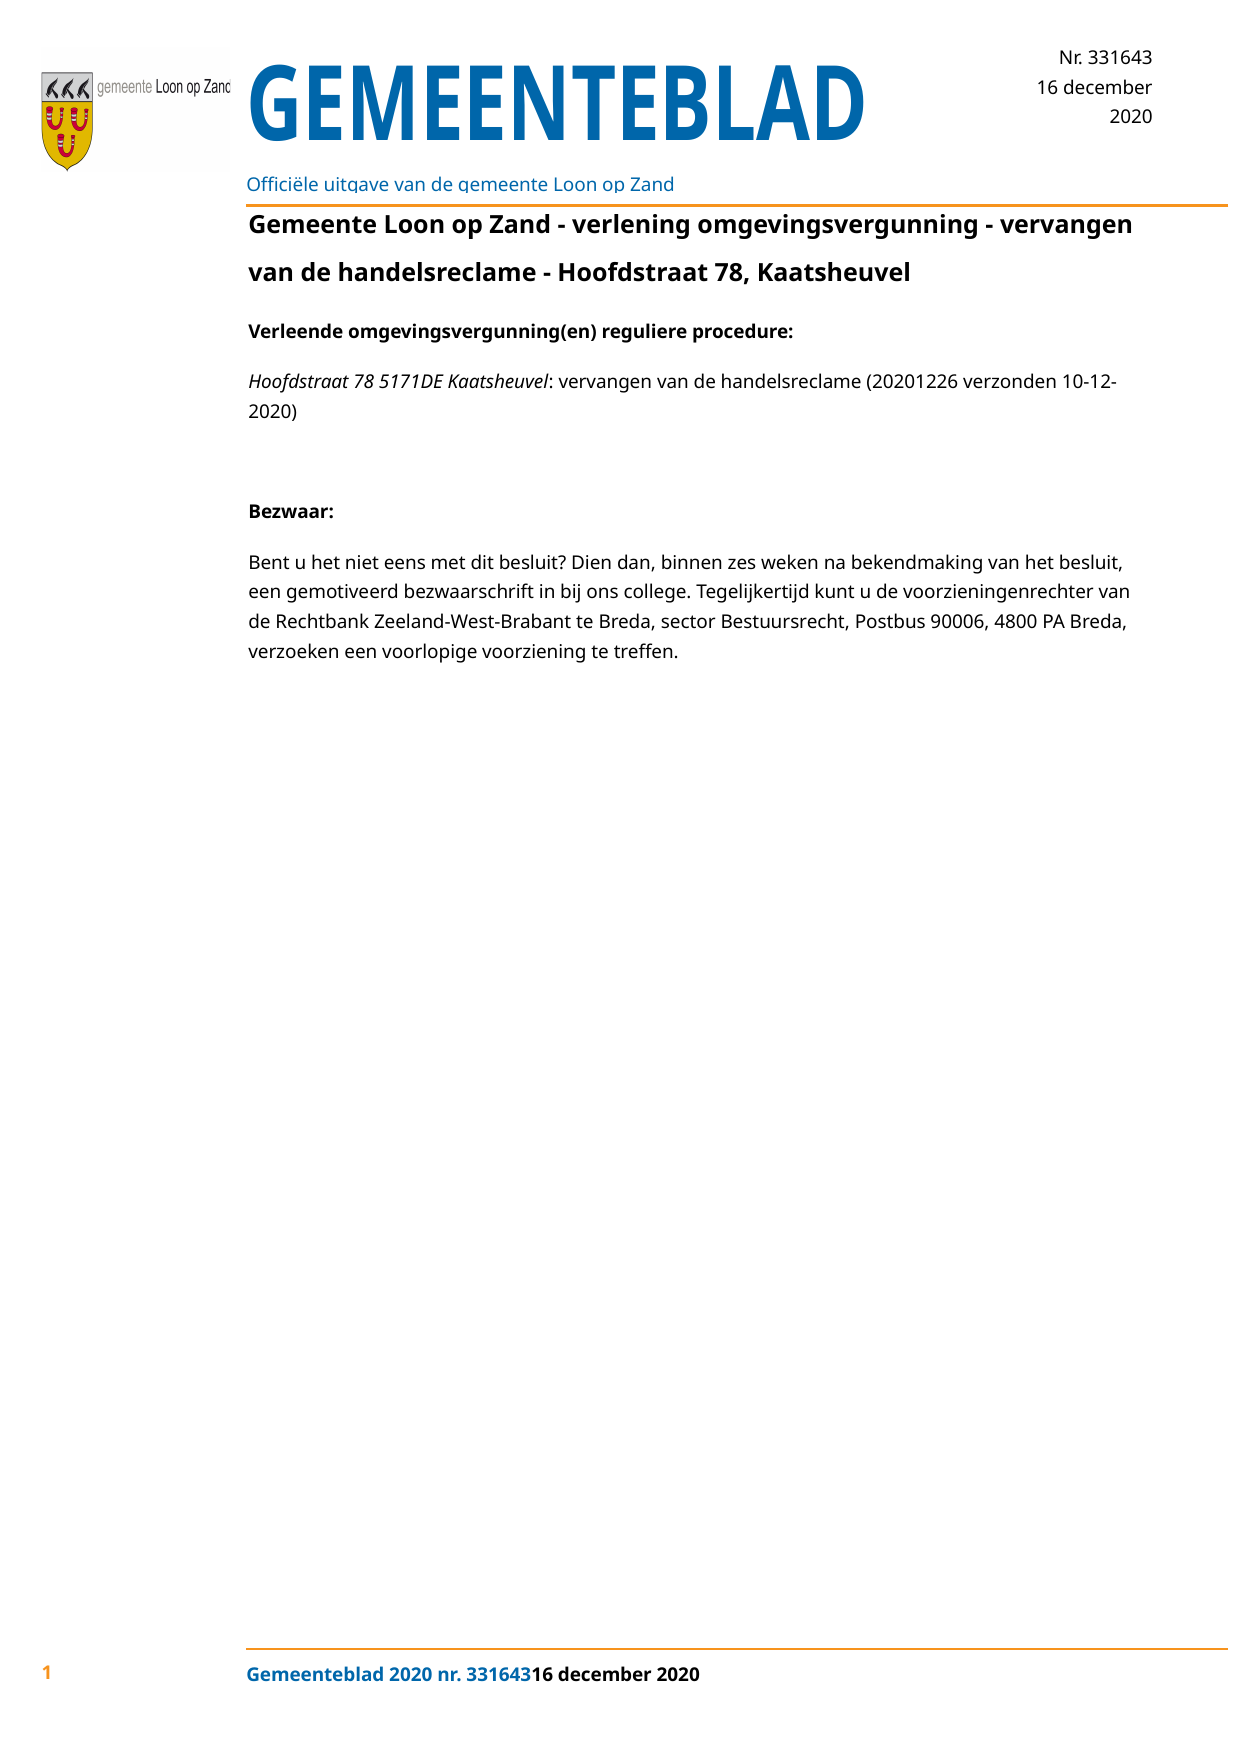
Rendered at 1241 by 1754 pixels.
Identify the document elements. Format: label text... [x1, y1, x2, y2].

text Verleende omgevingsvergunning(en) reguliere procedure: [248, 318, 1152, 344]
text Hoofdstraat 78 5171DE Kaatsheuvel: vervangen van de handelsreclame (20201226 verzonden 10-12-2020) [248, 368, 1152, 424]
text Gemeente Loon op Zand - verlening omgevingsvergunning - vervangen van de handelsreclame - Hoofdstraat 78, Kaatsheuvel [248, 207, 1152, 288]
text Bezwaar: [248, 499, 1152, 524]
text Bent u het niet eens met dit besluit? Dien dan, binnen zes weken na bekendmaking van het besluit, een gemotiveerd bezwaarschrift in bij ons college. Tegelijkertijd kunt u de voorzieningenrechter van de Rechtbank Zeeland-West-Brabant te Breda, sector Bestuursrecht, Postbus 90006, 4800 PA Breda, verzoeken een voorlopige voorziening te treffen. [248, 549, 1152, 664]
picture [41, 47, 231, 172]
